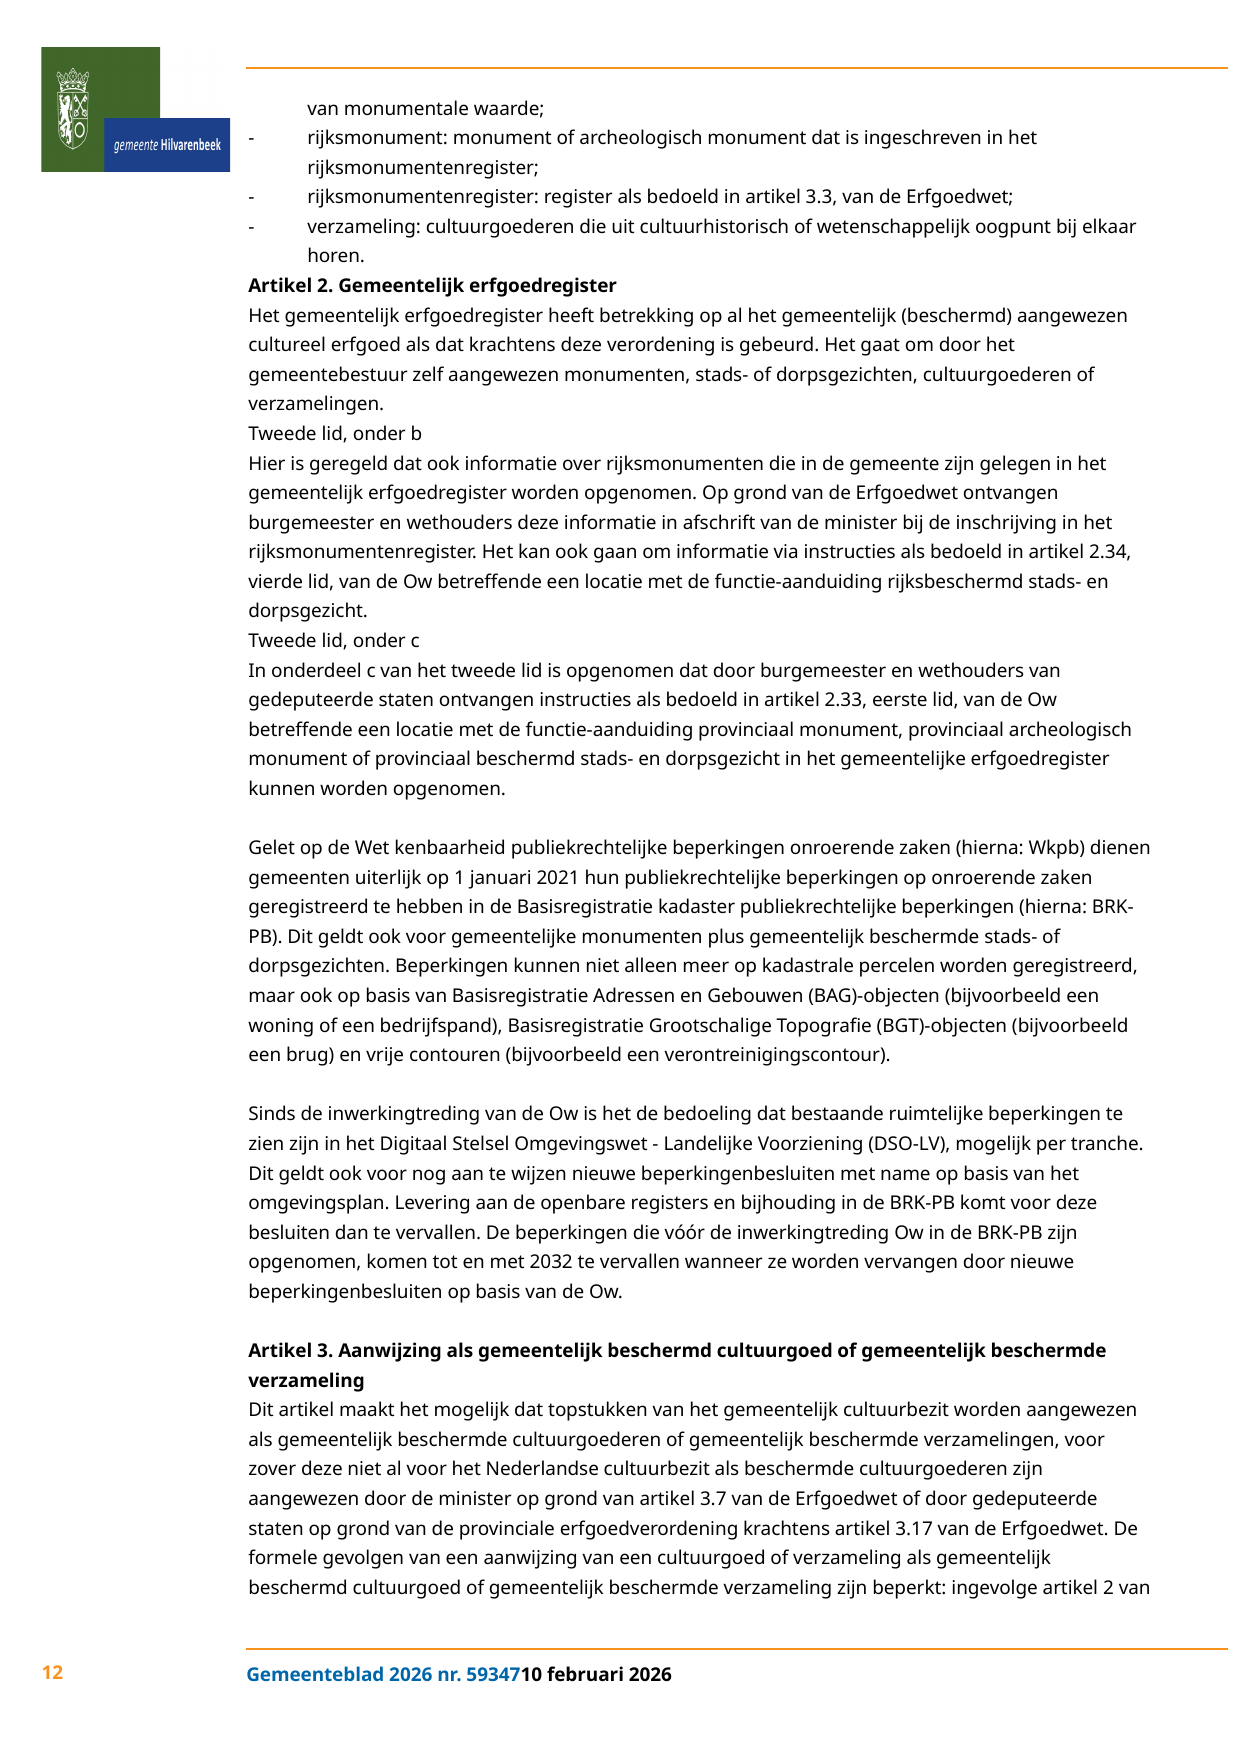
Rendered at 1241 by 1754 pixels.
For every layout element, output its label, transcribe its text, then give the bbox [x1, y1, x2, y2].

list rijksmonument: monument of archeologisch monument dat is ingeschreven in het rijksmonumentenregister; [248, 124, 1152, 180]
list verzameling: cultuurgoederen die uit cultuurhistorisch of wetenschappelijk oogpunt bij elkaar horen. [248, 213, 1152, 268]
text Tweede lid, onder c [248, 627, 1152, 653]
picture [41, 47, 231, 172]
text Hier is geregeld dat ook informatie over rijksmonumenten die in de gemeente zijn gelegen in het gemeentelijk erfgoedregister worden opgenomen. Op grond van de Erfgoedwet ontvangen burgemeester en wethouders deze informatie in afschrift van de minister bij de inschrijving in het rijksmonumentenregister. Het kan ook gaan om informatie via instructies als bedoeld in artikel 2.34, vierde lid, van de Ow betreffende een locatie met de functie-aanduiding rijksbeschermd stads- en dorpsgezicht. [248, 450, 1152, 623]
text Sinds de inwerkingtreding van de Ow is het de bedoeling dat bestaande ruimtelijke beperkingen te zien zijn in het Digitaal Stelsel Omgevingswet - Landelijke Voorziening (DSO-LV), mogelijk per tranche. Dit geldt ook voor nog aan te wijzen nieuwe beperkingenbesluiten met name op basis van het omgevingsplan. Levering aan de openbare registers en bijhouding in de BRK-PB komt voor deze besluiten dan te vervallen. De beperkingen die vóór de inwerkingtreding Ow in de BRK-PB zijn opgenomen, komen tot en met 2032 te vervallen wanneer ze worden vervangen door nieuwe beperkingenbesluiten op basis van de Ow. [248, 1101, 1152, 1304]
list van monumentale waarde; [248, 95, 1152, 121]
list rijksmonumentenregister: register als bedoeld in artikel 3.3, van de Erfgoedwet; [248, 183, 1152, 209]
text Gelet op de Wet kenbaarheid publiekrechtelijke beperkingen onroerende zaken (hierna: Wkpb) dienen gemeenten uiterlijk op 1 januari 2021 hun publiekrechtelijke beperkingen op onroerende zaken geregistreerd te hebben in de Basisregistratie kadaster publiekrechtelijke beperkingen (hierna: BRK-PB). Dit geldt ook voor gemeentelijke monumenten plus gemeentelijk beschermde stads- of dorpsgezichten. Beperkingen kunnen niet alleen meer op kadastrale percelen worden geregistreerd, maar ook op basis van Basisregistratie Adressen en Gebouwen (BAG)-objecten (bijvoorbeeld een woning of een bedrijfspand), Basisregistratie Grootschalige Topografie (BGT)-objecten (bijvoorbeeld een brug) en vrije contouren (bijvoorbeeld een verontreinigingscontour). [248, 834, 1152, 1067]
text Het gemeentelijk erfgoedregister heeft betrekking op al het gemeentelijk (beschermd) aangewezen cultureel erfgoed als dat krachtens deze verordening is gebeurd. Het gaat om door het gemeentebestuur zelf aangewezen monumenten, stads- of dorpsgezichten, cultuurgoederen of verzamelingen. [248, 302, 1152, 416]
text Tweede lid, onder b [248, 420, 1152, 446]
text Artikel 3. Aanwijzing als gemeentelijk beschermd cultuurgoed of gemeentelijk beschermde verzameling [248, 1337, 1152, 1393]
text Artikel 2. Gemeentelijk erfgoedregister [248, 272, 1152, 298]
text Dit artikel maakt het mogelijk dat topstukken van het gemeentelijk cultuurbezit worden aangewezen als gemeentelijk beschermde cultuurgoederen of gemeentelijk beschermde verzamelingen, voor zover deze niet al voor het Nederlandse cultuurbezit als beschermde cultuurgoederen zijn aangewezen door de minister op grond van artikel 3.7 van de Erfgoedwet of door gedeputeerde staten op grond van de provinciale erfgoedverordening krachtens artikel 3.17 van de Erfgoedwet. De formele gevolgen van een aanwijzing van een cultuurgoed of verzameling als gemeentelijk beschermd cultuurgoed of gemeentelijk beschermde verzameling zijn beperkt: ingevolge artikel 2 van [248, 1396, 1152, 1600]
text In onderdeel c van het tweede lid is opgenomen dat door burgemeester en wethouders van gedeputeerde staten ontvangen instructies als bedoeld in artikel 2.33, eerste lid, van de Ow betreffende een locatie met de functie-aanduiding provinciaal monument, provinciaal archeologisch monument of provinciaal beschermd stads- en dorpsgezicht in het gemeentelijke erfgoedregister kunnen worden opgenomen. [248, 657, 1152, 801]
